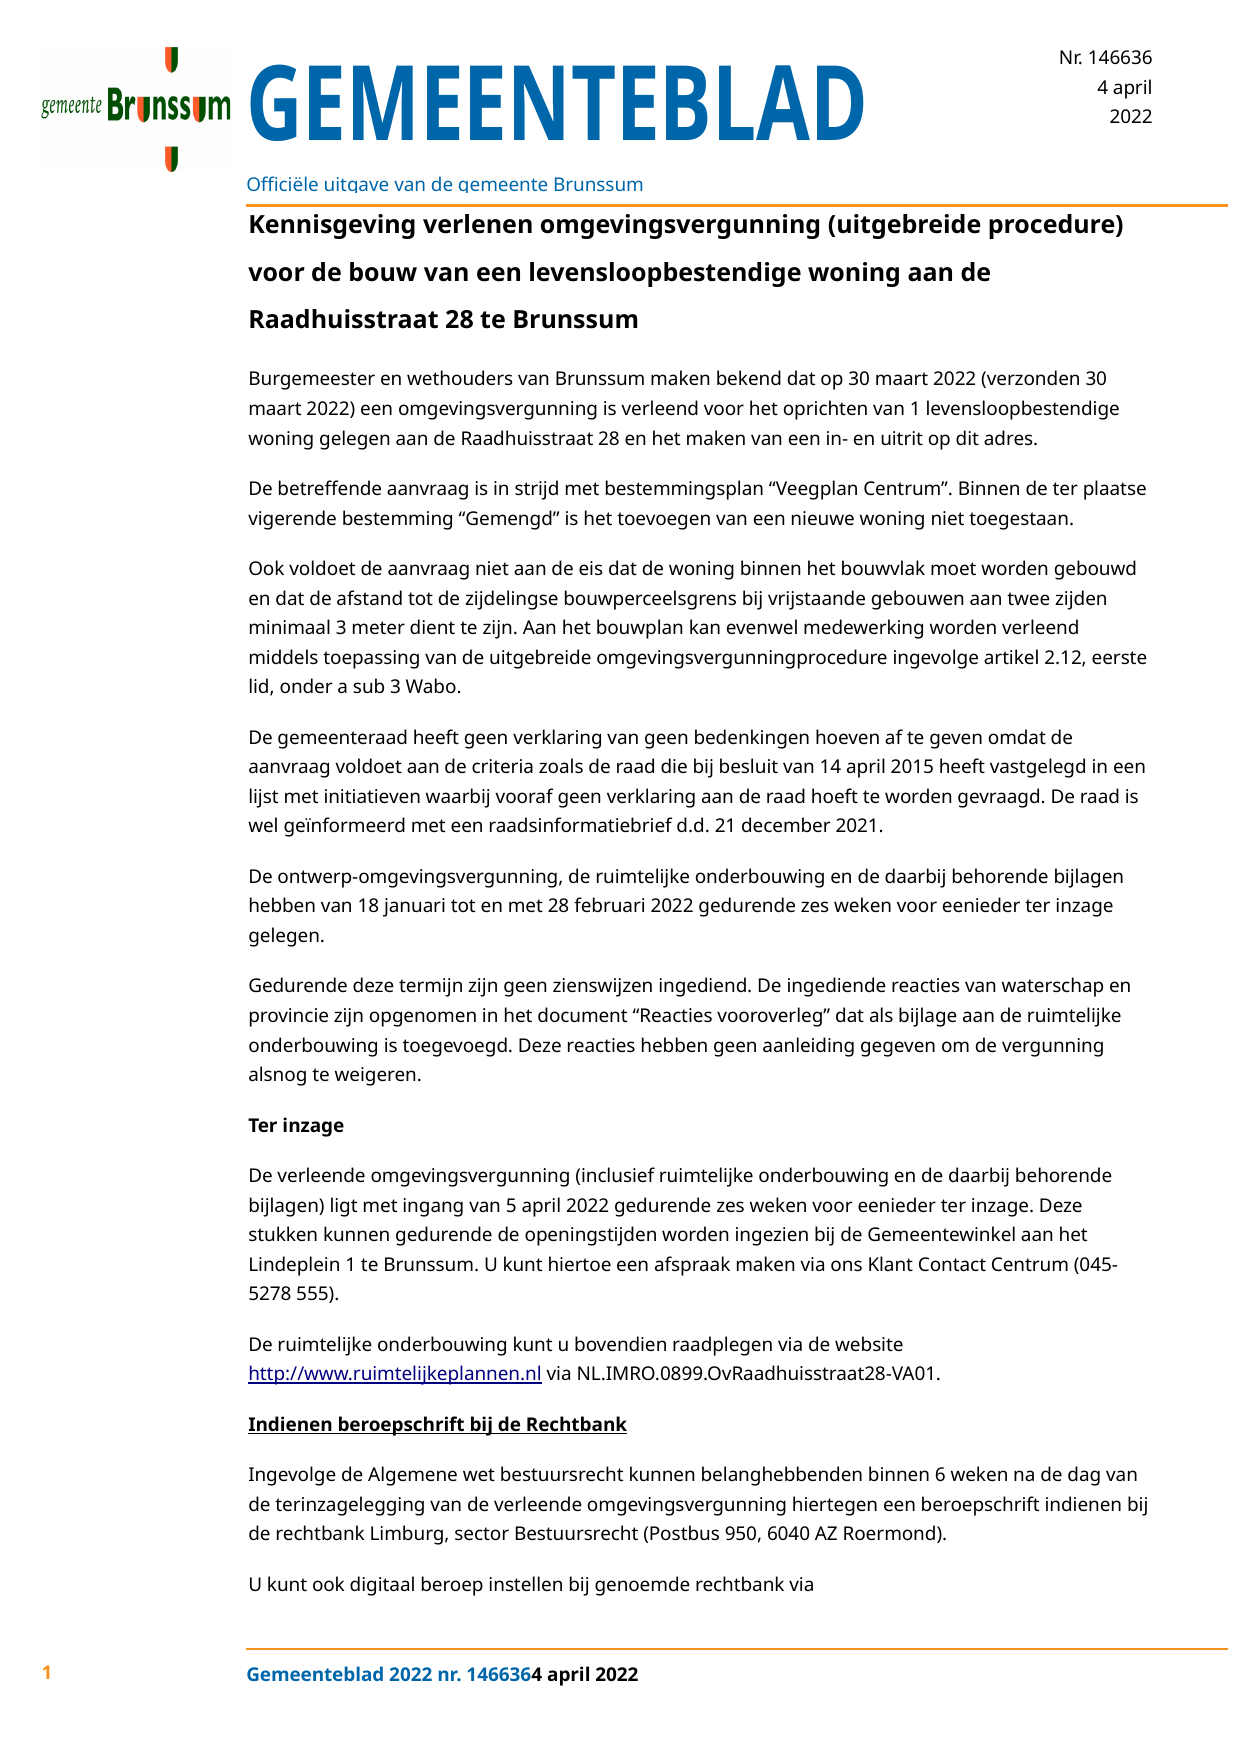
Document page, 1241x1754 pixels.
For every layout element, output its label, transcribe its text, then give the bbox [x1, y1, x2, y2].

text De ontwerp-omgevingsvergunning, de ruimtelijke onderbouwing en de daarbij behorende bijlagen hebben van 18 januari tot en met 28 februari 2022 gedurende zes weken voor eenieder ter inzage gelegen. [248, 863, 1152, 948]
text Burgemeester en wethouders van Brunssum maken bekend dat op 30 maart 2022 (verzonden 30 maart 2022) een omgevingsvergunning is verleend voor het oprichten van 1 levensloopbestendige woning gelegen aan de Raadhuisstraat 28 en het maken van een in- en uitrit op dit adres. [248, 366, 1152, 450]
text U kunt ook digitaal beroep instellen bij genoemde rechtbank via [248, 1571, 1152, 1597]
text De verleende omgevingsvergunning (inclusief ruimtelijke onderbouwing en de daarbij behorende bijlagen) ligt met ingang van 5 april 2022 gedurende zes weken voor eenieder ter inzage. Deze stukken kunnen gedurende de openingstijden worden ingezien bij de Gemeentewinkel aan het Lindeplein 1 te Brunssum. U kunt hiertoe een afspraak maken via ons Klant Contact Centrum (045-5278 555). [248, 1162, 1152, 1306]
picture [41, 47, 231, 172]
text Kennisgeving verlenen omgevingsvergunning (uitgebreide procedure) voor de bouw van een levensloopbestendige woning aan de Raadhuisstraat 28 te Brunssum [248, 207, 1152, 336]
text De betreffende aanvraag is in strijd met bestemmingsplan “Veegplan Centrum”. Binnen de ter plaatse vigerende bestemming “Gemengd” is het toevoegen van een nieuwe woning niet toegestaan. [248, 475, 1152, 530]
text Ingevolge de Algemene wet bestuursrecht kunnen belanghebbenden binnen 6 weken na de dag van de terinzagelegging van de verleende omgevingsvergunning hiertegen een beroepschrift indienen bij de rechtbank Limburg, sector Bestuursrecht (Postbus 950, 6040 AZ Roermond). [248, 1461, 1152, 1546]
text Indienen beroepschrift bij de Rechtbank [248, 1411, 1152, 1437]
text Ter inzage [248, 1112, 1152, 1137]
text De gemeenteraad heeft geen verklaring van geen bedenkingen hoeven af te geven omdat de aanvraag voldoet aan de criteria zoals de raad die bij besluit van 14 april 2015 heeft vastgelegd in een lijst met initiatieven waarbij vooraf geen verklaring aan de raad hoeft te worden gevraagd. De raad is wel geïnformeerd met een raadsinformatiebrief d.d. 21 december 2021. [248, 724, 1152, 838]
text Ook voldoet de aanvraag niet aan de eis dat de woning binnen het bouwvlak moet worden gebouwd en dat de afstand tot de zijdelingse bouwperceelsgrens bij vrijstaande gebouwen aan twee zijden minimaal 3 meter dient te zijn. Aan het bouwplan kan evenwel medewerking worden verleend middels toepassing van de uitgebreide omgevingsvergunningprocedure ingevolge artikel 2.12, eerste lid, onder a sub 3 Wabo. [248, 555, 1152, 699]
text Gedurende deze termijn zijn geen zienswijzen ingediend. De ingediende reacties van waterschap en provincie zijn opgenomen in het document “Reacties vooroverleg” dat als bijlage aan de ruimtelijke onderbouwing is toegevoegd. Deze reacties hebben geen aanleiding gegeven om de vergunning alsnog te weigeren. [248, 973, 1152, 1087]
text De ruimtelijke onderbouwing kunt u bovendien raadplegen via de website http://www.ruimtelijkeplannen.nl via NL.IMRO.0899.OvRaadhuisstraat28-VA01. [248, 1331, 1152, 1386]
